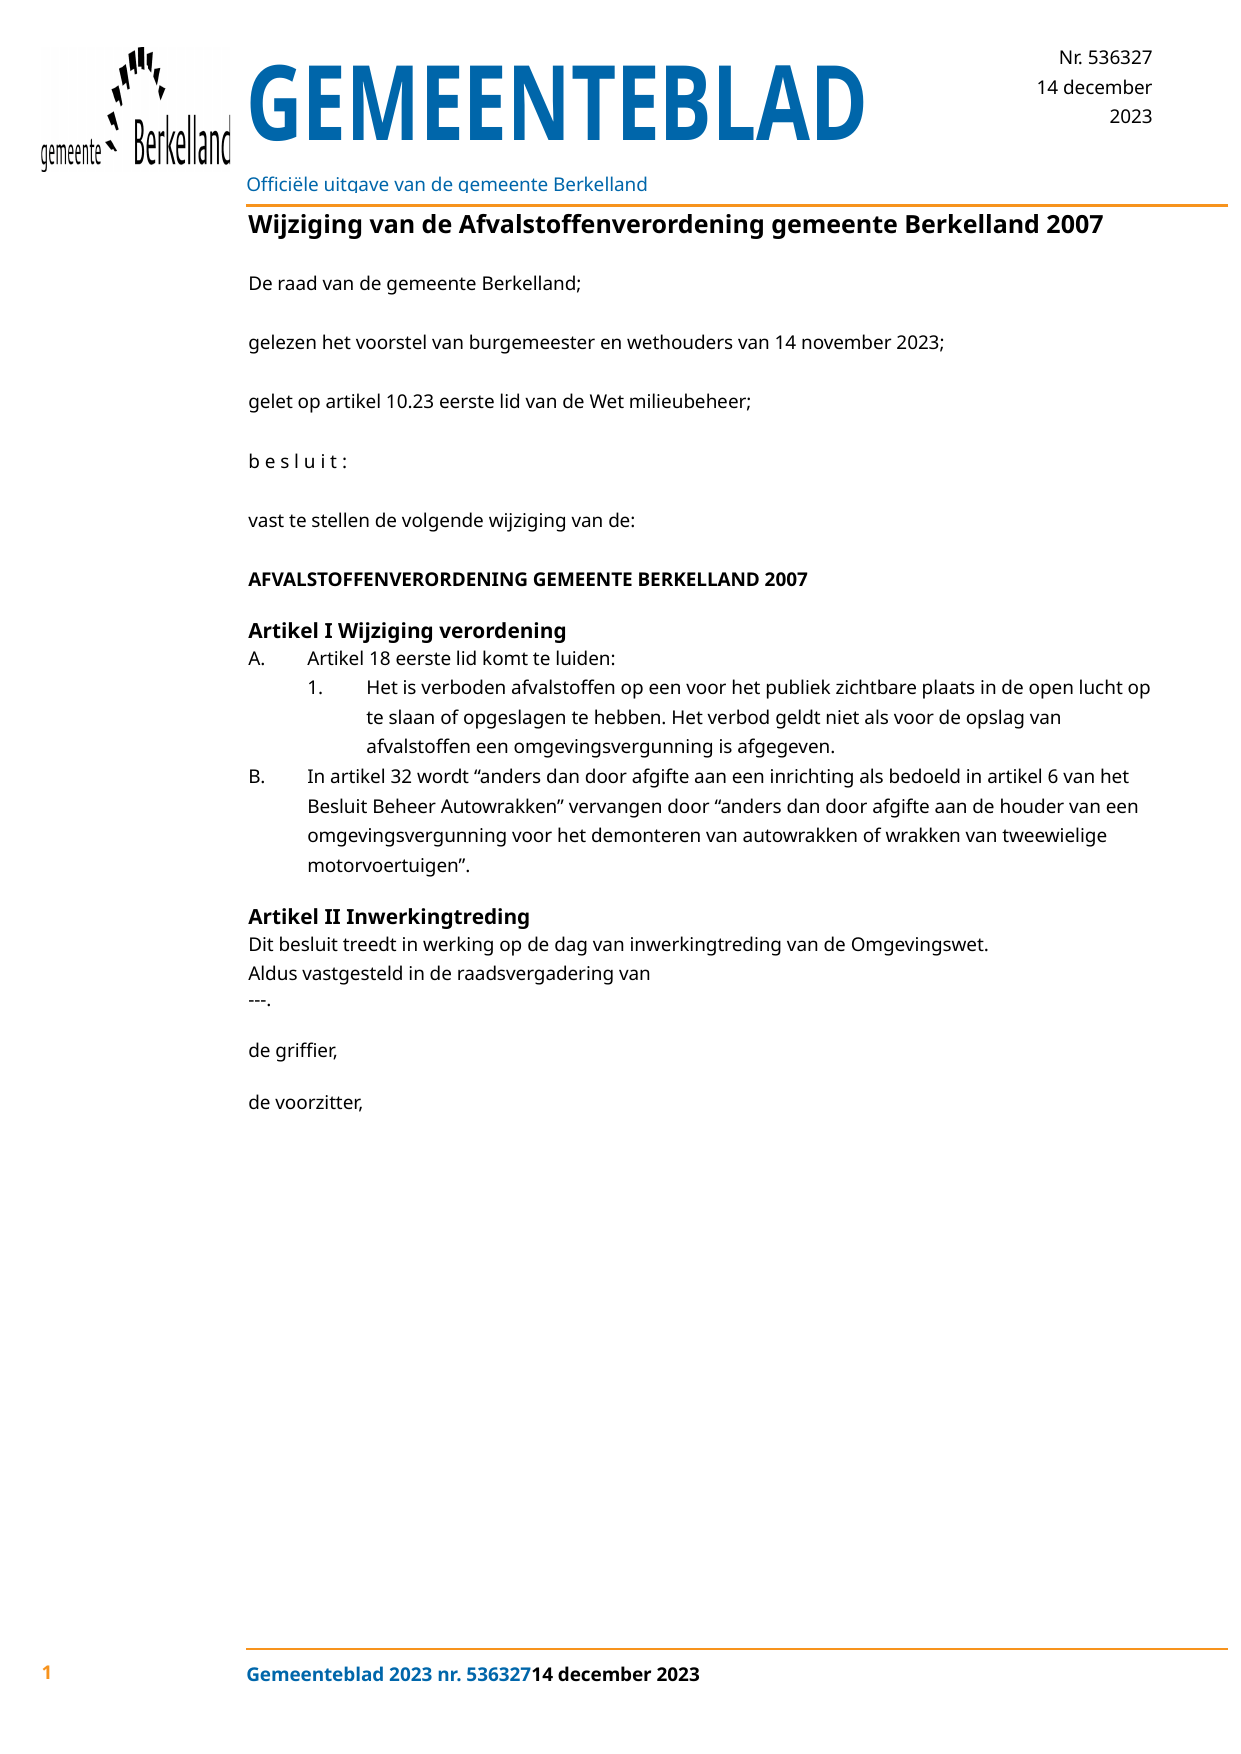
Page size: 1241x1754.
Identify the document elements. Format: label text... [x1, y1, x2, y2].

text Aldus vastgesteld in de raadsvergadering van [248, 961, 1152, 986]
text Artikel I Wijziging verordening [248, 617, 1152, 645]
text ---. [248, 986, 1152, 1012]
text De raad van de gemeente Berkelland; [248, 270, 1152, 296]
text gelet op artikel 10.23 eerste lid van de Wet milieubeheer; [248, 389, 1152, 414]
text Dit besluit treedt in werking op de dag van inwerkingtreding van de Omgevingswet. [248, 931, 1152, 957]
list Artikel 18 eerste lid komt te luiden: [248, 645, 1152, 671]
list In artikel 32 wordt “anders dan door afgifte aan een inrichting als bedoeld in artikel 6 van het Besluit Beheer Autowrakken” vervangen door “anders dan door afgifte aan de houder van een omgevingsvergunning voor het demonteren van autowrakken of wrakken van tweewielige motorvoertuigen”. [248, 763, 1152, 878]
text b e s l u i t : [248, 448, 1152, 473]
text Wijziging van de Afvalstoffenverordening gemeente Berkelland 2007 [248, 207, 1152, 241]
text AFVALSTOFFENVERORDENING GEMEENTE BERKELLAND 2007 [248, 566, 1152, 592]
text gelezen het voorstel van burgemeester en wethouders van 14 november 2023; [248, 329, 1152, 355]
text vast te stellen de volgende wijziging van de: [248, 507, 1152, 533]
text de griffier, [248, 1038, 1152, 1063]
list Het is verboden afvalstoffen op een voor het publiek zichtbare plaats in de open lucht op te slaan of opgeslagen te hebben. Het verbod geldt niet als voor de opslag van afvalstoffen een omgevingsvergunning is afgegeven. [307, 674, 1152, 759]
picture [41, 47, 231, 172]
text Artikel II Inwerkingtreding [248, 902, 1152, 931]
text de voorzitter, [248, 1089, 1152, 1115]
